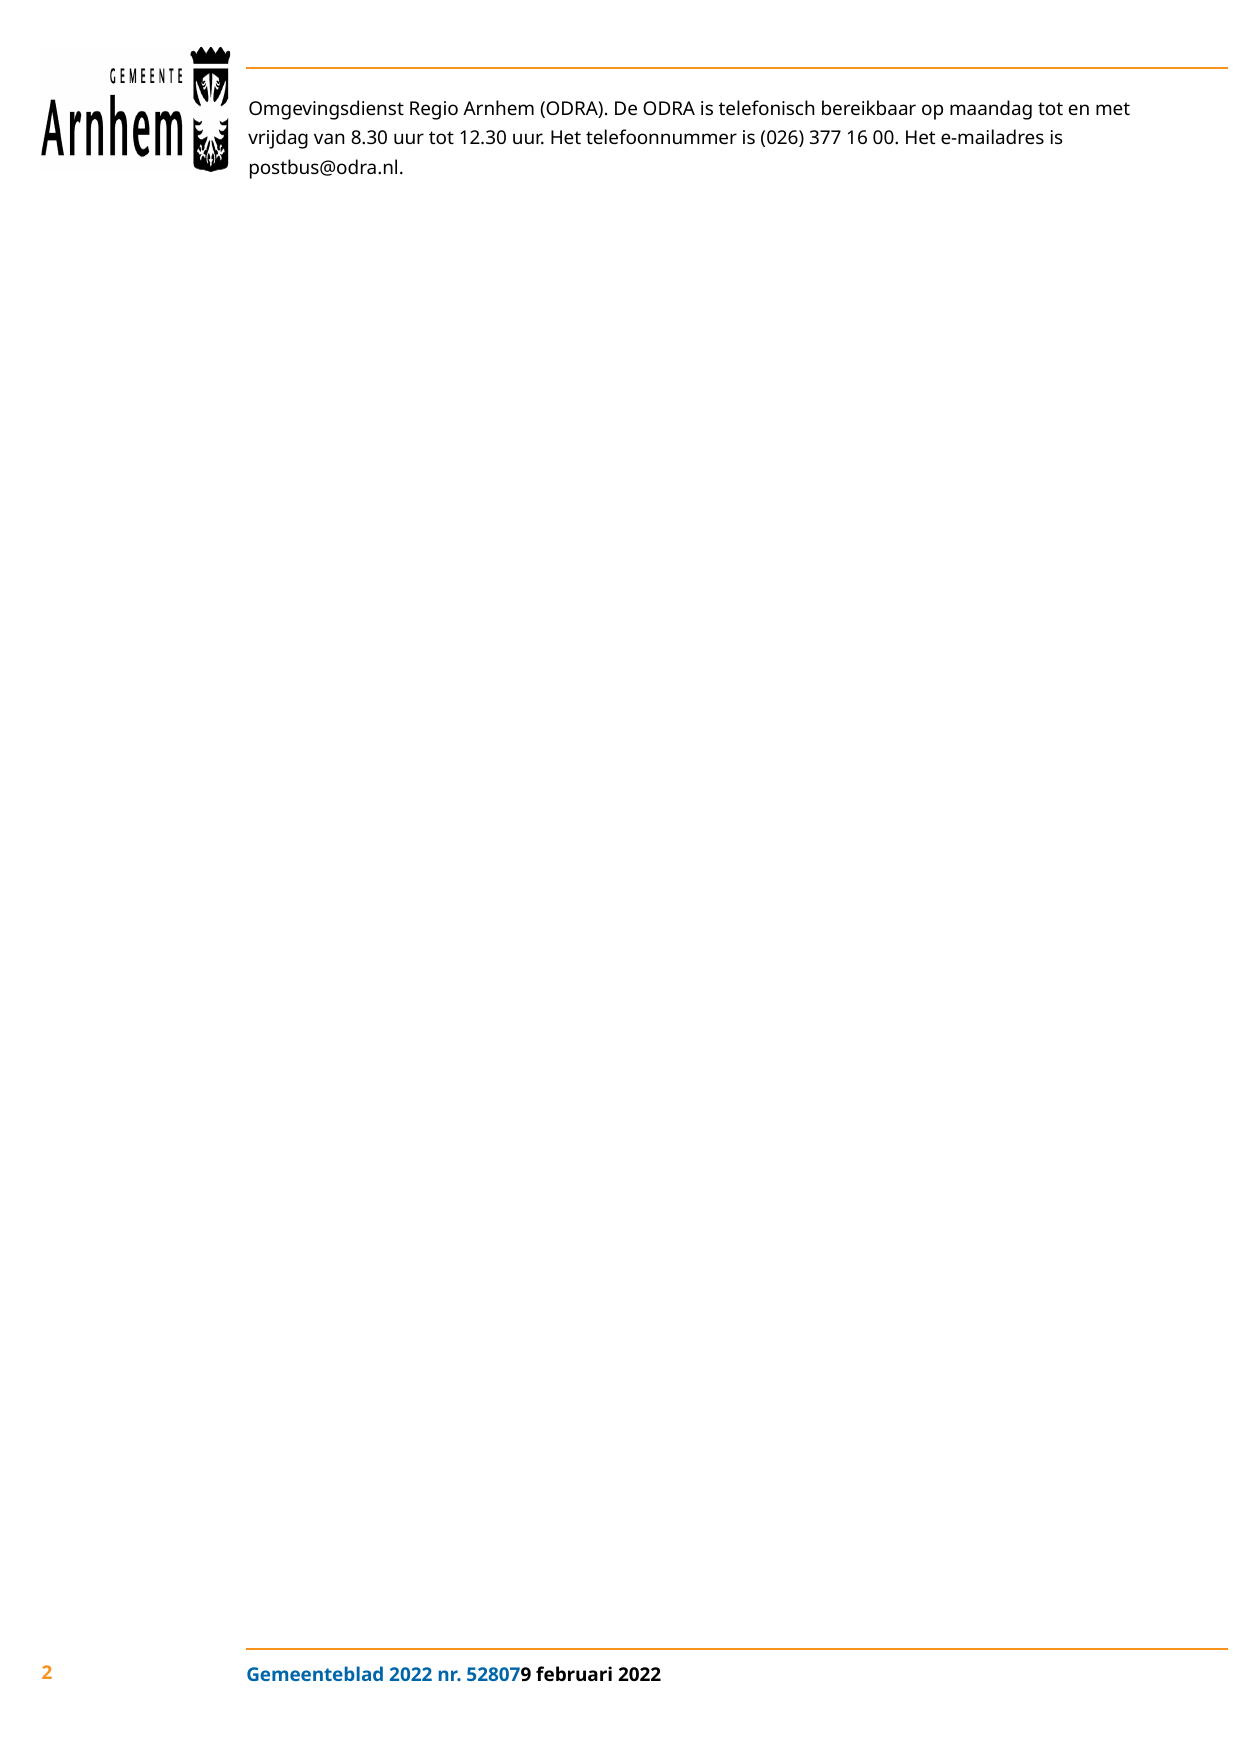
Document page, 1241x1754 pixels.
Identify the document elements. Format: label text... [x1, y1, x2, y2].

text Omgevingsdienst Regio Arnhem (ODRA). De ODRA is telefonisch bereikbaar op maandag tot en met vrijdag van 8.30 uur tot 12.30 uur. Het telefoonnummer is (026) 377 16 00. Het e-mailadres is postbus@odra.nl. [248, 95, 1152, 180]
picture [41, 47, 231, 172]
